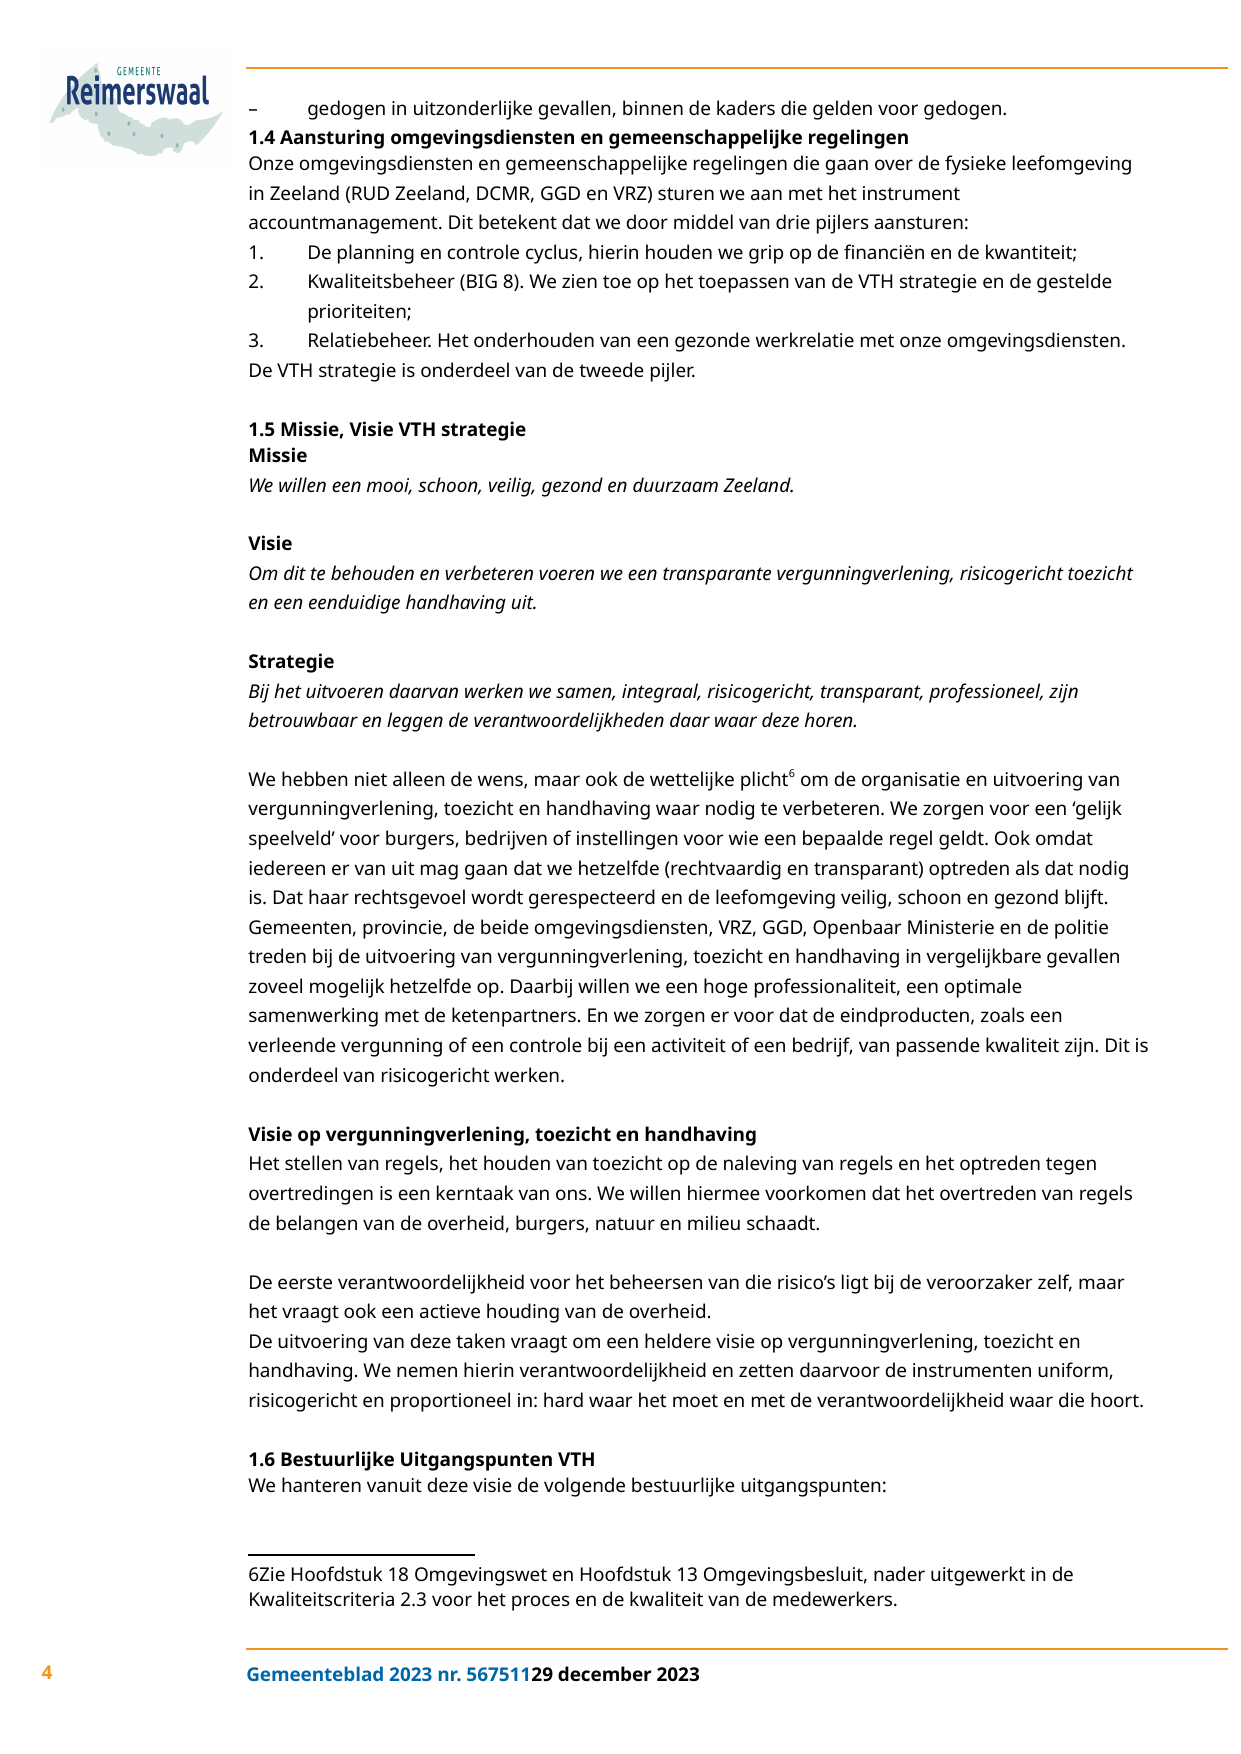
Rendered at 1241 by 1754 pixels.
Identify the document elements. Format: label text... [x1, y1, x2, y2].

text Onze omgevingsdiensten en gemeenschappelijke regelingen die gaan over de fysieke leefomgeving in Zeeland (RUD Zeeland, DCMR, GGD en VRZ) sturen we aan met het instrument accountmanagement. Dit betekent dat we door middel van drie pijlers aansturen: [248, 150, 1152, 235]
list Relatiebeheer. Het onderhouden van een gezonde werkrelatie met onze omgevingsdiensten. [248, 328, 1152, 353]
text De uitvoering van deze taken vraagt om een heldere visie op vergunningverlening, toezicht en handhaving. We nemen hierin verantwoordelijkheid en zetten daarvoor de instrumenten uniform, risicogericht en proportioneel in: hard waar het moet en met de verantwoordelijkheid waar die hoort. [248, 1328, 1152, 1413]
text De VTH strategie is onderdeel van de tweede pijler. [248, 357, 1152, 383]
text 1.5 Missie, Visie VTH strategie [248, 416, 1152, 442]
picture [41, 47, 231, 172]
text We hanteren vanuit deze visie de volgende bestuurlijke uitgangspunten: [248, 1472, 1152, 1498]
text Het stellen van regels, het houden van toezicht op de naleving van regels en het optreden tegen overtredingen is een kerntaak van ons. We willen hiermee voorkomen dat het overtreden van regels de belangen van de overheid, burgers, natuur en milieu schaadt. [248, 1151, 1152, 1235]
text 1.6 Bestuurlijke Uitgangspunten VTH [248, 1446, 1152, 1472]
list Kwaliteitsbeheer (BIG 8). We zien toe op het toepassen van de VTH strategie en de gestelde prioriteiten; [248, 268, 1152, 324]
table_header Missie We willen een mooi, schoon, veilig, gezond en duurzaam Zeeland. [248, 442, 1152, 497]
text We hebben niet alleen de wens, maar ook de wettelijke plicht om de organisatie en uitvoering van vergunningverlening, toezicht en handhaving waar nodig te verbeteren. We zorgen voor een ‘gelijk speelveld’ voor burgers, bedrijven of instellingen voor wie een bepaalde regel geldt. Ook omdat iedereen er van uit mag gaan dat we hetzelfde (rechtvaardig en transparant) optreden als dat nodig is. Dat haar rechtsgevoel wordt gerespecteerd en de leefomgeving veilig, schoon en gezond blijft. Gemeenten, provincie, de beide omgevingsdiensten, VRZ, GGD, Openbaar Ministerie en de politie treden bij de uitvoering van vergunningverlening, toezicht en handhaving in vergelijkbare gevallen zoveel mogelijk hetzelfde op. Daarbij willen we een hoge professionaliteit, een optimale samenwerking met de ketenpartners. En we zorgen er voor dat de eindproducten, zoals een verleende vergunning of een controle bij een activiteit of een bedrijf, van passende kwaliteit zijn. Dit is onderdeel van risicogericht werken. [248, 766, 1152, 1087]
table_header Visie Om dit te behouden en verbeteren voeren we een transparante vergunningverlening, risicogericht toezicht en een eenduidige handhaving uit. [248, 530, 1152, 615]
list De planning en controle cyclus, hierin houden we grip op de financiën en de kwantiteit; [248, 239, 1152, 264]
text Visie op vergunningverlening, toezicht en handhaving [248, 1121, 1152, 1147]
text De eerste verantwoordelijkheid voor het beheersen van die risico’s ligt bij de veroorzaker zelf, maar het vraagt ook een actieve houding van de overheid. [248, 1269, 1152, 1324]
text Zie Hoofdstuk 18 Omgevingswet en Hoofdstuk 13 Omgevingsbesluit, nader uitgewerkt in de Kwaliteitscriteria 2.3 voor het proces en de kwaliteit van de medewerkers. [248, 1561, 1152, 1612]
list gedogen in uitzonderlijke gevallen, binnen de kaders die gelden voor gedogen. [248, 95, 1152, 121]
table_header Strategie Bij het uitvoeren daarvan werken we samen, integraal, risicogericht, transparant, professioneel, zijn betrouwbaar en leggen de verantwoordelijkheden daar waar deze horen. [248, 648, 1152, 733]
text 1.4 Aansturing omgevingsdiensten en gemeenschappelijke regelingen [248, 124, 1152, 150]
